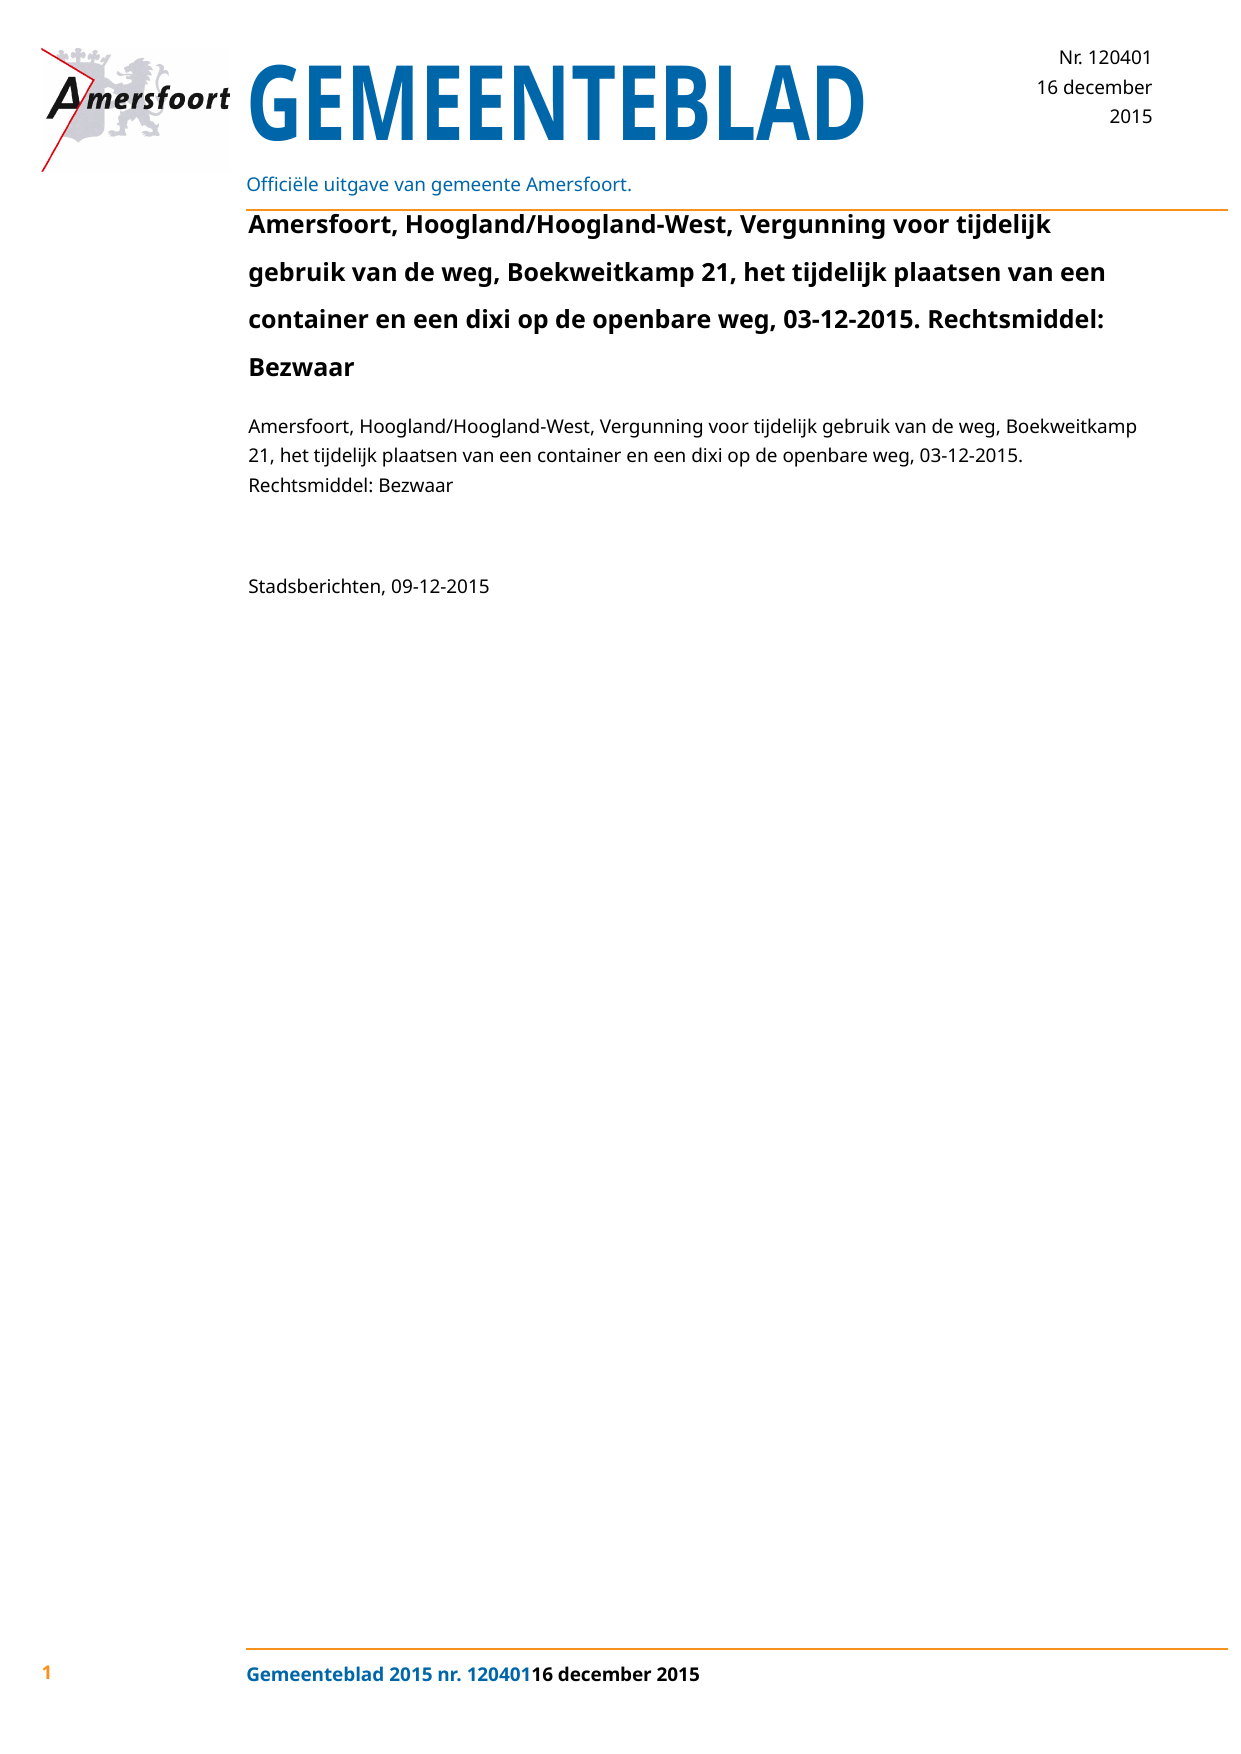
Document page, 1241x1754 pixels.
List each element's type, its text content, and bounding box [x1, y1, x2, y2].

text Amersfoort, Hoogland/Hoogland-West, Vergunning voor tijdelijk gebruik van de weg, Boekweitkamp 21, het tijdelijk plaatsen van een container en een dixi op de openbare weg, 03-12-2015. Rechtsmiddel: Bezwaar [248, 211, 1152, 384]
text Amersfoort, Hoogland/Hoogland-West, Vergunning voor tijdelijk gebruik van de weg, Boekweitkamp 21, het tijdelijk plaatsen van een container en een dixi op de openbare weg, 03-12-2015. Rechtsmiddel: Bezwaar [248, 413, 1152, 498]
text Stadsberichten, 09-12-2015 [248, 573, 1152, 599]
picture [41, 47, 231, 172]
